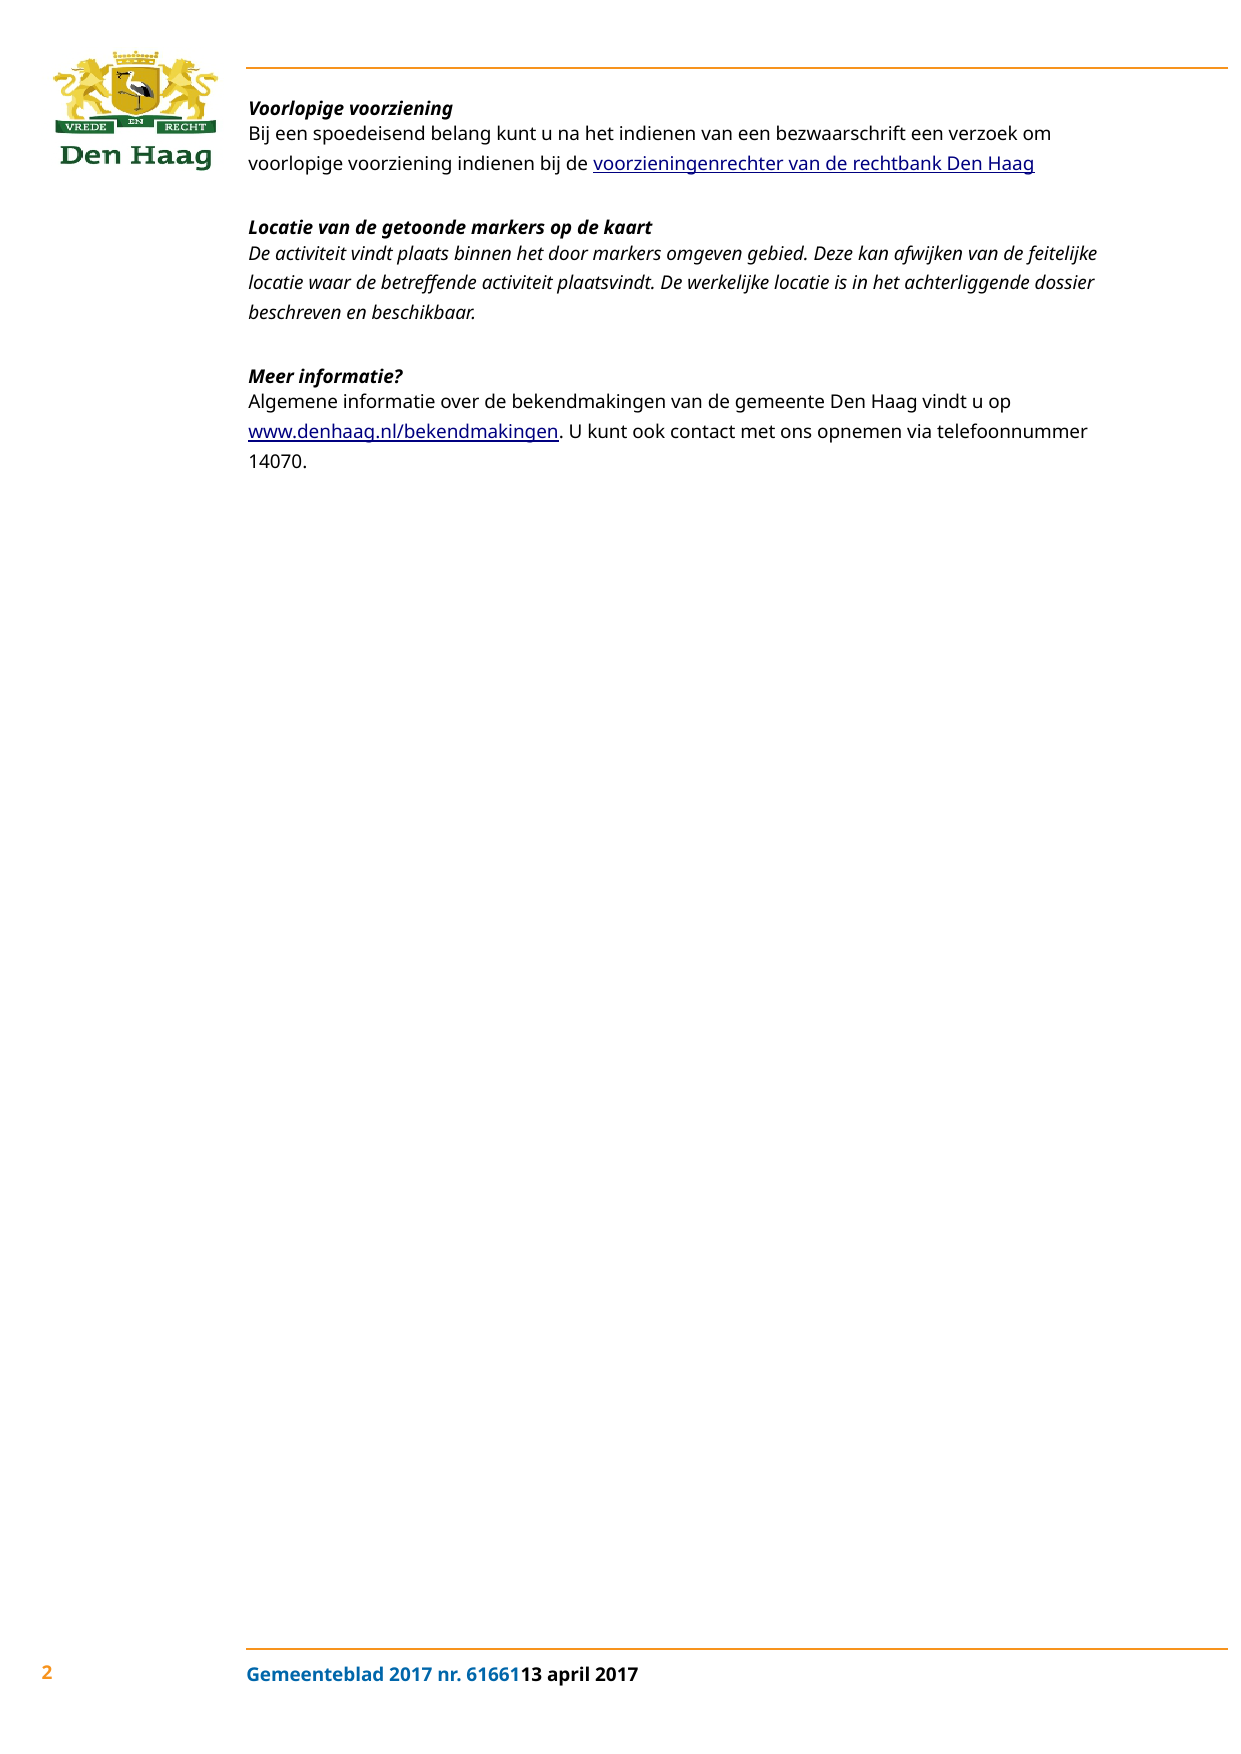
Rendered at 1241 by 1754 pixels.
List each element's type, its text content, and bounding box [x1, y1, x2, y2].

text Algemene informatie over de bekendmakingen van de gemeente Den Haag vindt u op www.denhaag.nl/bekendmakingen. U kunt ook contact met ons opnemen via telefoonnummer 14070. [248, 389, 1152, 473]
text Bij een spoedeisend belang kunt u na het indienen van een bezwaarschrift een verzoek om voorlopige voorziening indienen bij de voorzieningenrechter van de rechtbank Den Haag [248, 121, 1152, 176]
text Voorlopige voorziening [248, 95, 1152, 121]
text Locatie van de getoonde markers op de kaart [248, 214, 1152, 240]
picture [41, 47, 231, 172]
text De activiteit vindt plaats binnen het door markers omgeven gebied. Deze kan afwijken van de feitelijke locatie waar de betreffende activiteit plaatsvindt. De werkelijke locatie is in het achterliggende dossier beschreven en beschikbaar. [248, 240, 1152, 325]
text Meer informatie? [248, 363, 1152, 389]
